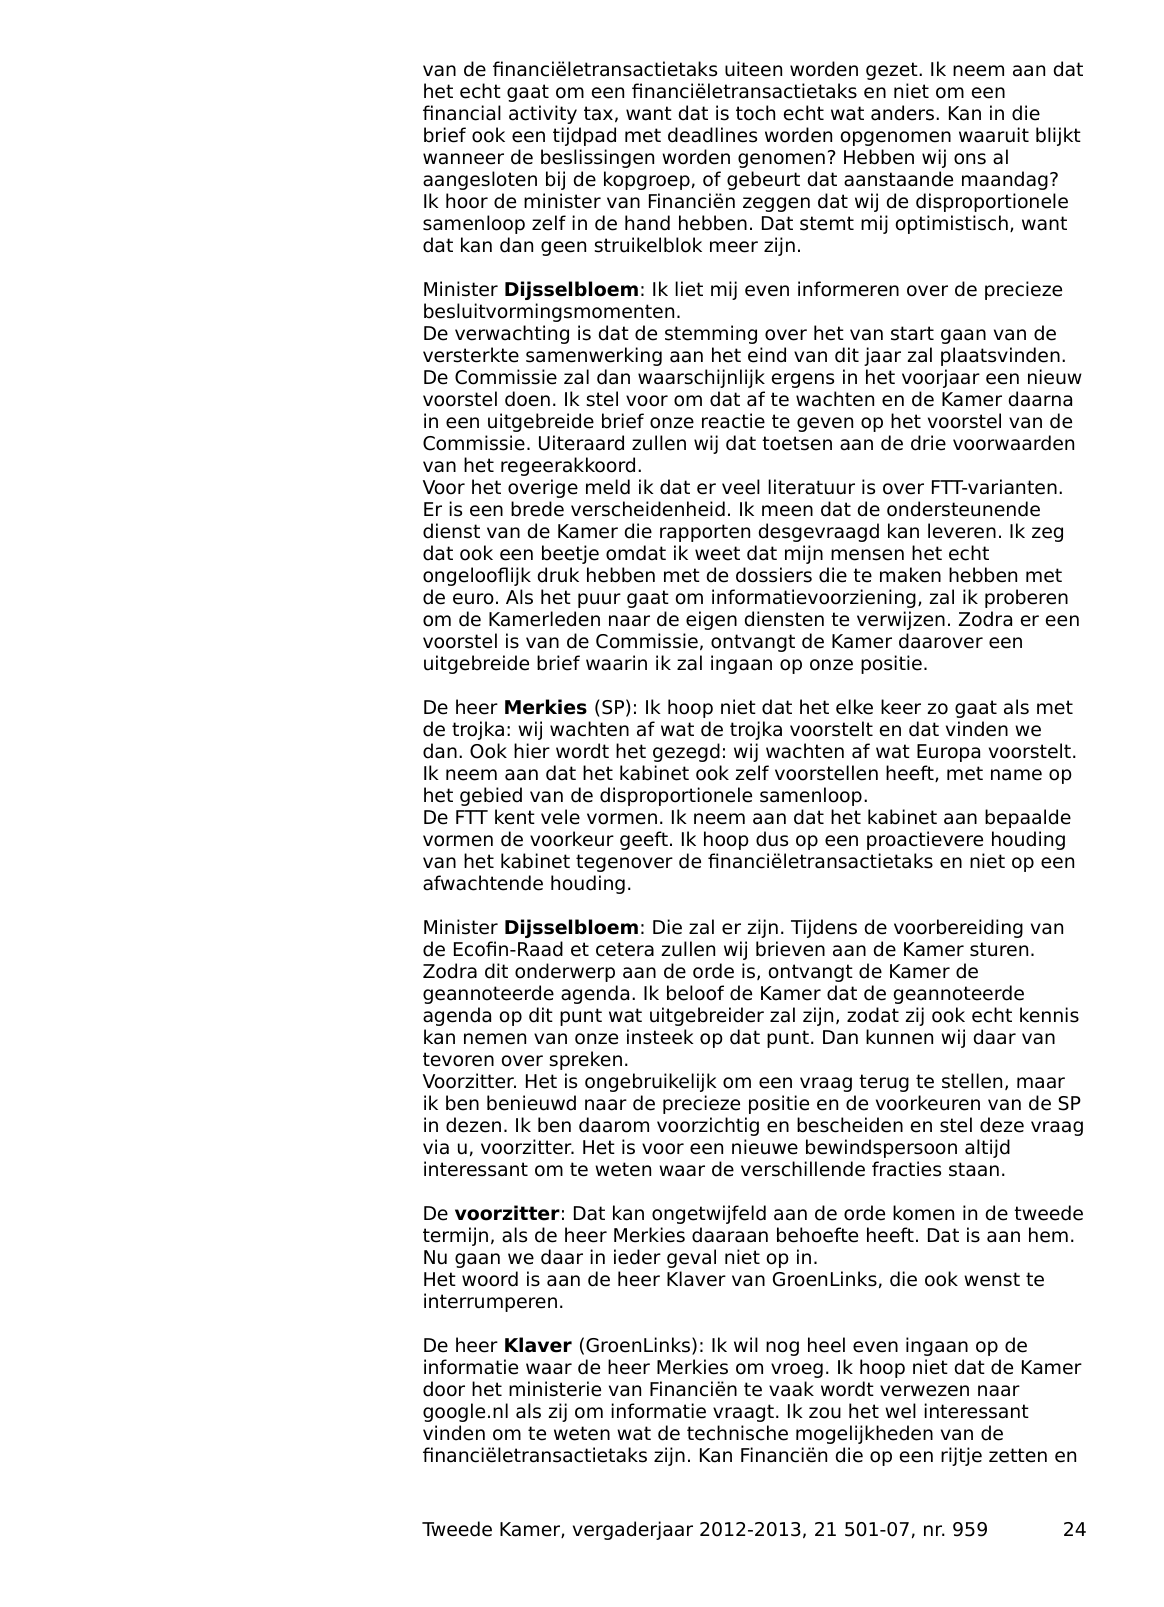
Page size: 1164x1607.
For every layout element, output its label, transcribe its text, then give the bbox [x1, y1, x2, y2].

text De voorzitter: Dat kan ongetwijfeld aan de orde komen in de tweede termijn, als de heer Merkies daaraan behoefte heeft. Dat is aan hem. Nu gaan we daar in ieder geval niet op in. [422, 1203, 1087, 1269]
text Voor het overige meld ik dat er veel literatuur is over FTT-varianten. Er is een brede verscheidenheid. Ik meen dat de ondersteunende dienst van de Kamer die rapporten desgevraagd kan leveren. Ik zeg dat ook een beetje omdat ik weet dat mijn mensen het echt ongelooflijk druk hebben met de dossiers die te maken hebben met de euro. Als het puur gaat om informatievoorziening, zal ik proberen om de Kamerleden naar de eigen diensten te verwijzen. Zodra er een voorstel is van de Commissie, ontvangt de Kamer daarover een uitgebreide brief waarin ik zal ingaan op onze positie. [422, 477, 1087, 675]
text De verwachting is dat de stemming over het van start gaan van de versterkte samenwerking aan het eind van dit jaar zal plaatsvinden. De Commissie zal dan waarschijnlijk ergens in het voorjaar een nieuw voorstel doen. Ik stel voor om dat af te wachten en de Kamer daarna in een uitgebreide brief onze reactie te geven op het voorstel van de Commissie. Uiteraard zullen wij dat toetsen aan de drie voorwaarden van het regeerakkoord. [422, 323, 1087, 477]
text Het woord is aan de heer Klaver van GroenLinks, die ook wenst te interrumperen. [422, 1269, 1087, 1313]
text Voorzitter. Het is ongebruikelijk om een vraag terug te stellen, maar ik ben benieuwd naar de precieze positie en de voorkeuren van de SP in dezen. Ik ben daarom voorzichtig en bescheiden en stel deze vraag via u, voorzitter. Het is voor een nieuwe bewindspersoon altijd interessant om te weten waar de verschillende fracties staan. [422, 1071, 1087, 1181]
text Ik hoor de minister van Financiën zeggen dat wij de disproportionele samenloop zelf in de hand hebben. Dat stemt mij optimistisch, want dat kan dan geen struikelblok meer zijn. [422, 191, 1087, 257]
text De heer Merkies (SP): Ik hoop niet dat het elke keer zo gaat als met de trojka: wij wachten af wat de trojka voorstelt en dat vinden we dan. Ook hier wordt het gezegd: wij wachten af wat Europa voorstelt. Ik neem aan dat het kabinet ook zelf voorstellen heeft, met name op het gebied van de disproportionele samenloop. [422, 697, 1087, 807]
text De heer Klaver (GroenLinks): Ik wil nog heel even ingaan op de informatie waar de heer Merkies om vroeg. Ik hoop niet dat de Kamer door het ministerie van Financiën te vaak wordt verwezen naar google.nl als zij om informatie vraagt. Ik zou het wel interessant vinden om te weten wat de technische mogelijkheden van de financiëletransactietaks zijn. Kan Financiën die op een rijtje zetten en [422, 1335, 1087, 1467]
text van de financiëletransactietaks uiteen worden gezet. Ik neem aan dat het echt gaat om een financiëletransactietaks en niet om een financial activity tax, want dat is toch echt wat anders. Kan in die brief ook een tijdpad met deadlines worden opgenomen waaruit blijkt wanneer de beslissingen worden genomen? Hebben wij ons al aangesloten bij de kopgroep, of gebeurt dat aanstaande maandag? [422, 59, 1087, 191]
text Minister Dijsselbloem: Die zal er zijn. Tijdens de voorbereiding van de Ecofin-Raad et cetera zullen wij brieven aan de Kamer sturen. Zodra dit onderwerp aan de orde is, ontvangt de Kamer de geannoteerde agenda. Ik beloof de Kamer dat de geannoteerde agenda op dit punt wat uitgebreider zal zijn, zodat zij ook echt kennis kan nemen van onze insteek op dat punt. Dan kunnen wij daar van tevoren over spreken. [422, 917, 1087, 1071]
text De FTT kent vele vormen. Ik neem aan dat het kabinet aan bepaalde vormen de voorkeur geeft. Ik hoop dus op een proactievere houding van het kabinet tegenover de financiëletransactietaks en niet op een afwachtende houding. [422, 807, 1087, 895]
text Minister Dijsselbloem: Ik liet mij even informeren over de precieze besluitvormingsmomenten. [422, 279, 1087, 323]
